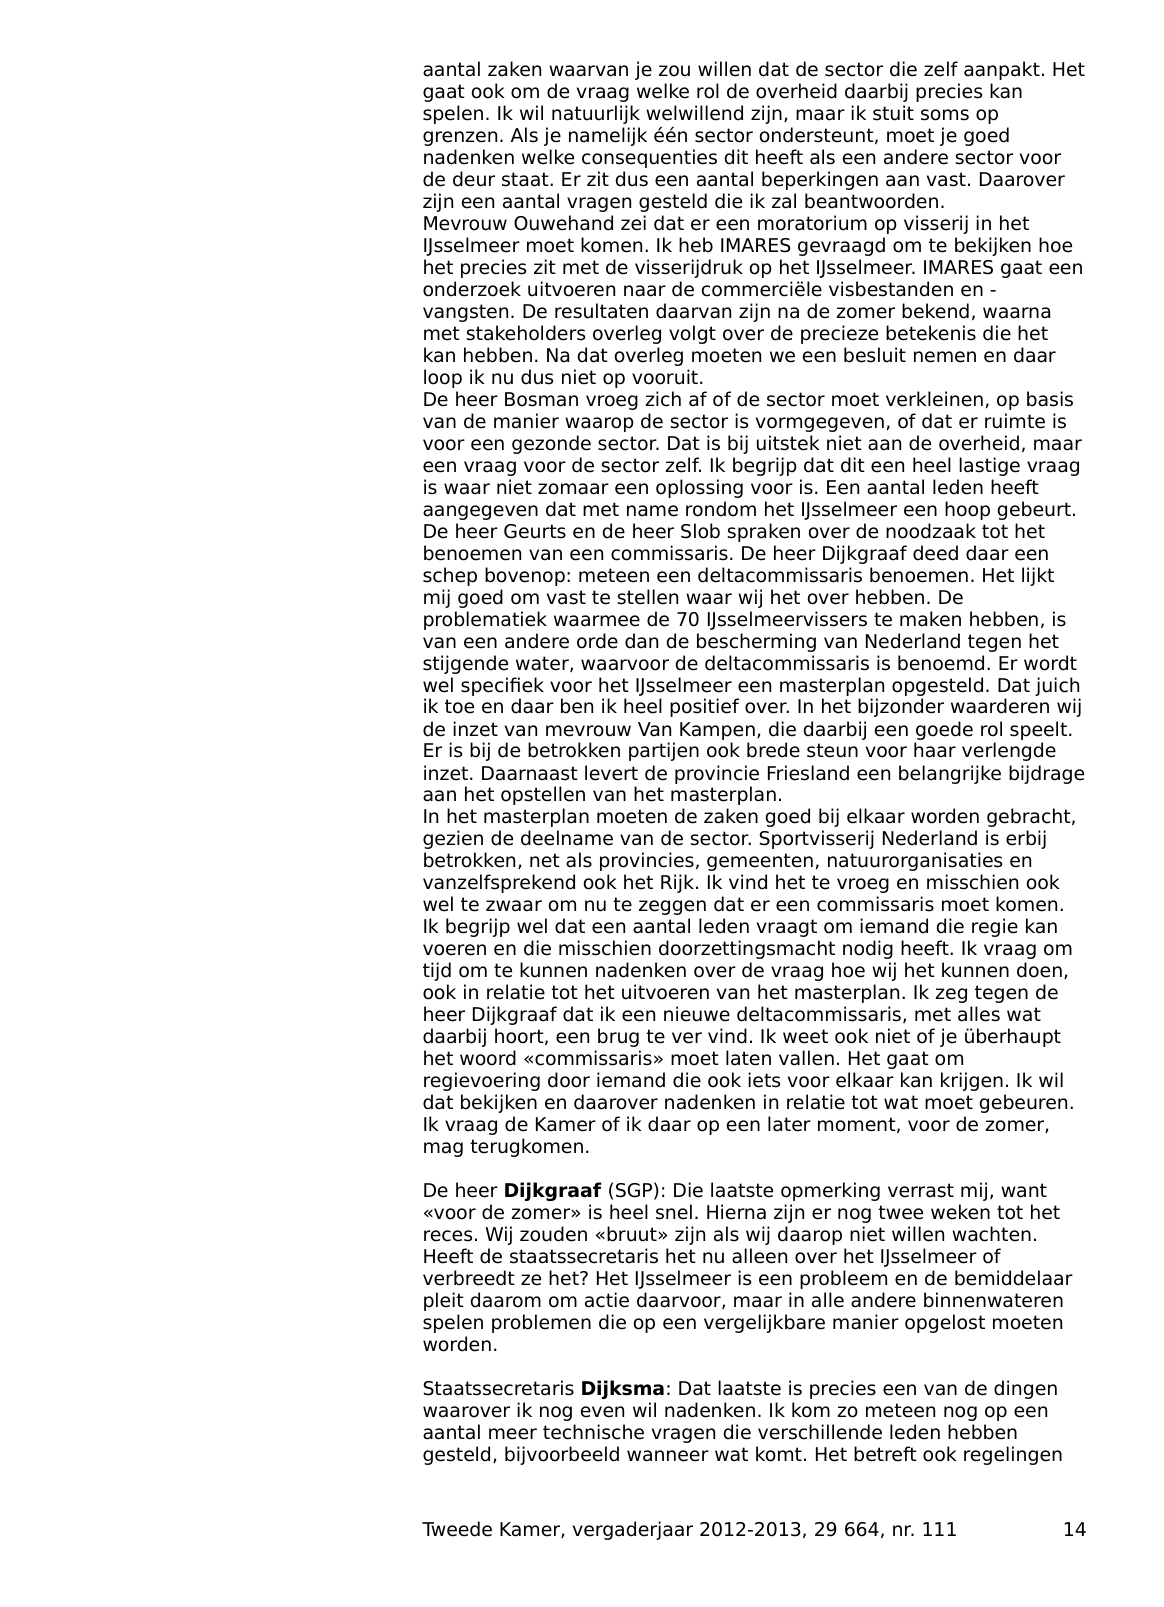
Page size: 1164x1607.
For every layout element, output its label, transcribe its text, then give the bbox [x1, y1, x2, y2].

text In het masterplan moeten de zaken goed bij elkaar worden gebracht, gezien de deelname van de sector. Sportvisserij Nederland is erbij betrokken, net als provincies, gemeenten, natuurorganisaties en vanzelfsprekend ook het Rijk. Ik vind het te vroeg en misschien ook wel te zwaar om nu te zeggen dat er een commissaris moet komen. Ik begrijp wel dat een aantal leden vraagt om iemand die regie kan voeren en die misschien doorzettingsmacht nodig heeft. Ik vraag om tijd om te kunnen nadenken over de vraag hoe wij het kunnen doen, ook in relatie tot het uitvoeren van het masterplan. Ik zeg tegen de heer Dijkgraaf dat ik een nieuwe deltacommissaris, met alles wat daarbij hoort, een brug te ver vind. Ik weet ook niet of je überhaupt het woord «commissaris» moet laten vallen. Het gaat om regievoering door iemand die ook iets voor elkaar kan krijgen. Ik wil dat bekijken en daarover nadenken in relatie tot wat moet gebeuren. Ik vraag de Kamer of ik daar op een later moment, voor de zomer, mag terugkomen. [422, 806, 1087, 1158]
text De heer Dijkgraaf (SGP): Die laatste opmerking verrast mij, want «voor de zomer» is heel snel. Hierna zijn er nog twee weken tot het reces. Wij zouden «bruut» zijn als wij daarop niet willen wachten. Heeft de staatssecretaris het nu alleen over het IJsselmeer of verbreedt ze het? Het IJsselmeer is een probleem en de bemiddelaar pleit daarom om actie daarvoor, maar in alle andere binnenwateren spelen problemen die op een vergelijkbare manier opgelost moeten worden. [422, 1180, 1087, 1356]
text Staatssecretaris Dijksma: Dat laatste is precies een van de dingen waarover ik nog even wil nadenken. Ik kom zo meteen nog op een aantal meer technische vragen die verschillende leden hebben gesteld, bijvoorbeeld wanneer wat komt. Het betreft ook regelingen [422, 1378, 1087, 1466]
text De heer Bosman vroeg zich af of de sector moet verkleinen, op basis van de manier waarop de sector is vormgegeven, of dat er ruimte is voor een gezonde sector. Dat is bij uitstek niet aan de overheid, maar een vraag voor de sector zelf. Ik begrijp dat dit een heel lastige vraag is waar niet zomaar een oplossing voor is. Een aantal leden heeft aangegeven dat met name rondom het IJsselmeer een hoop gebeurt. De heer Geurts en de heer Slob spraken over de noodzaak tot het benoemen van een commissaris. De heer Dijkgraaf deed daar een schep bovenop: meteen een deltacommissaris benoemen. Het lijkt mij goed om vast te stellen waar wij het over hebben. De problematiek waarmee de 70 IJsselmeervissers te maken hebben, is van een andere orde dan de bescherming van Nederland tegen het stijgende water, waarvoor de deltacommissaris is benoemd. Er wordt wel specifiek voor het IJsselmeer een masterplan opgesteld. Dat juich ik toe en daar ben ik heel positief over. In het bijzonder waarderen wij de inzet van mevrouw Van Kampen, die daarbij een goede rol speelt. Er is bij de betrokken partijen ook brede steun voor haar verlengde inzet. Daarnaast levert de provincie Friesland een belangrijke bijdrage aan het opstellen van het masterplan. [422, 389, 1087, 806]
text aantal zaken waarvan je zou willen dat de sector die zelf aanpakt. Het gaat ook om de vraag welke rol de overheid daarbij precies kan spelen. Ik wil natuurlijk welwillend zijn, maar ik stuit soms op grenzen. Als je namelijk één sector ondersteunt, moet je goed nadenken welke consequenties dit heeft als een andere sector voor de deur staat. Er zit dus een aantal beperkingen aan vast. Daarover zijn een aantal vragen gesteld die ik zal beantwoorden. [422, 59, 1087, 213]
text Mevrouw Ouwehand zei dat er een moratorium op visserij in het IJsselmeer moet komen. Ik heb IMARES gevraagd om te bekijken hoe het precies zit met de visserijdruk op het IJsselmeer. IMARES gaat een onderzoek uitvoeren naar de commerciële visbestanden en -vangsten. De resultaten daarvan zijn na de zomer bekend, waarna met stakeholders overleg volgt over de precieze betekenis die het kan hebben. Na dat overleg moeten we een besluit nemen en daar loop ik nu dus niet op vooruit. [422, 213, 1087, 389]
